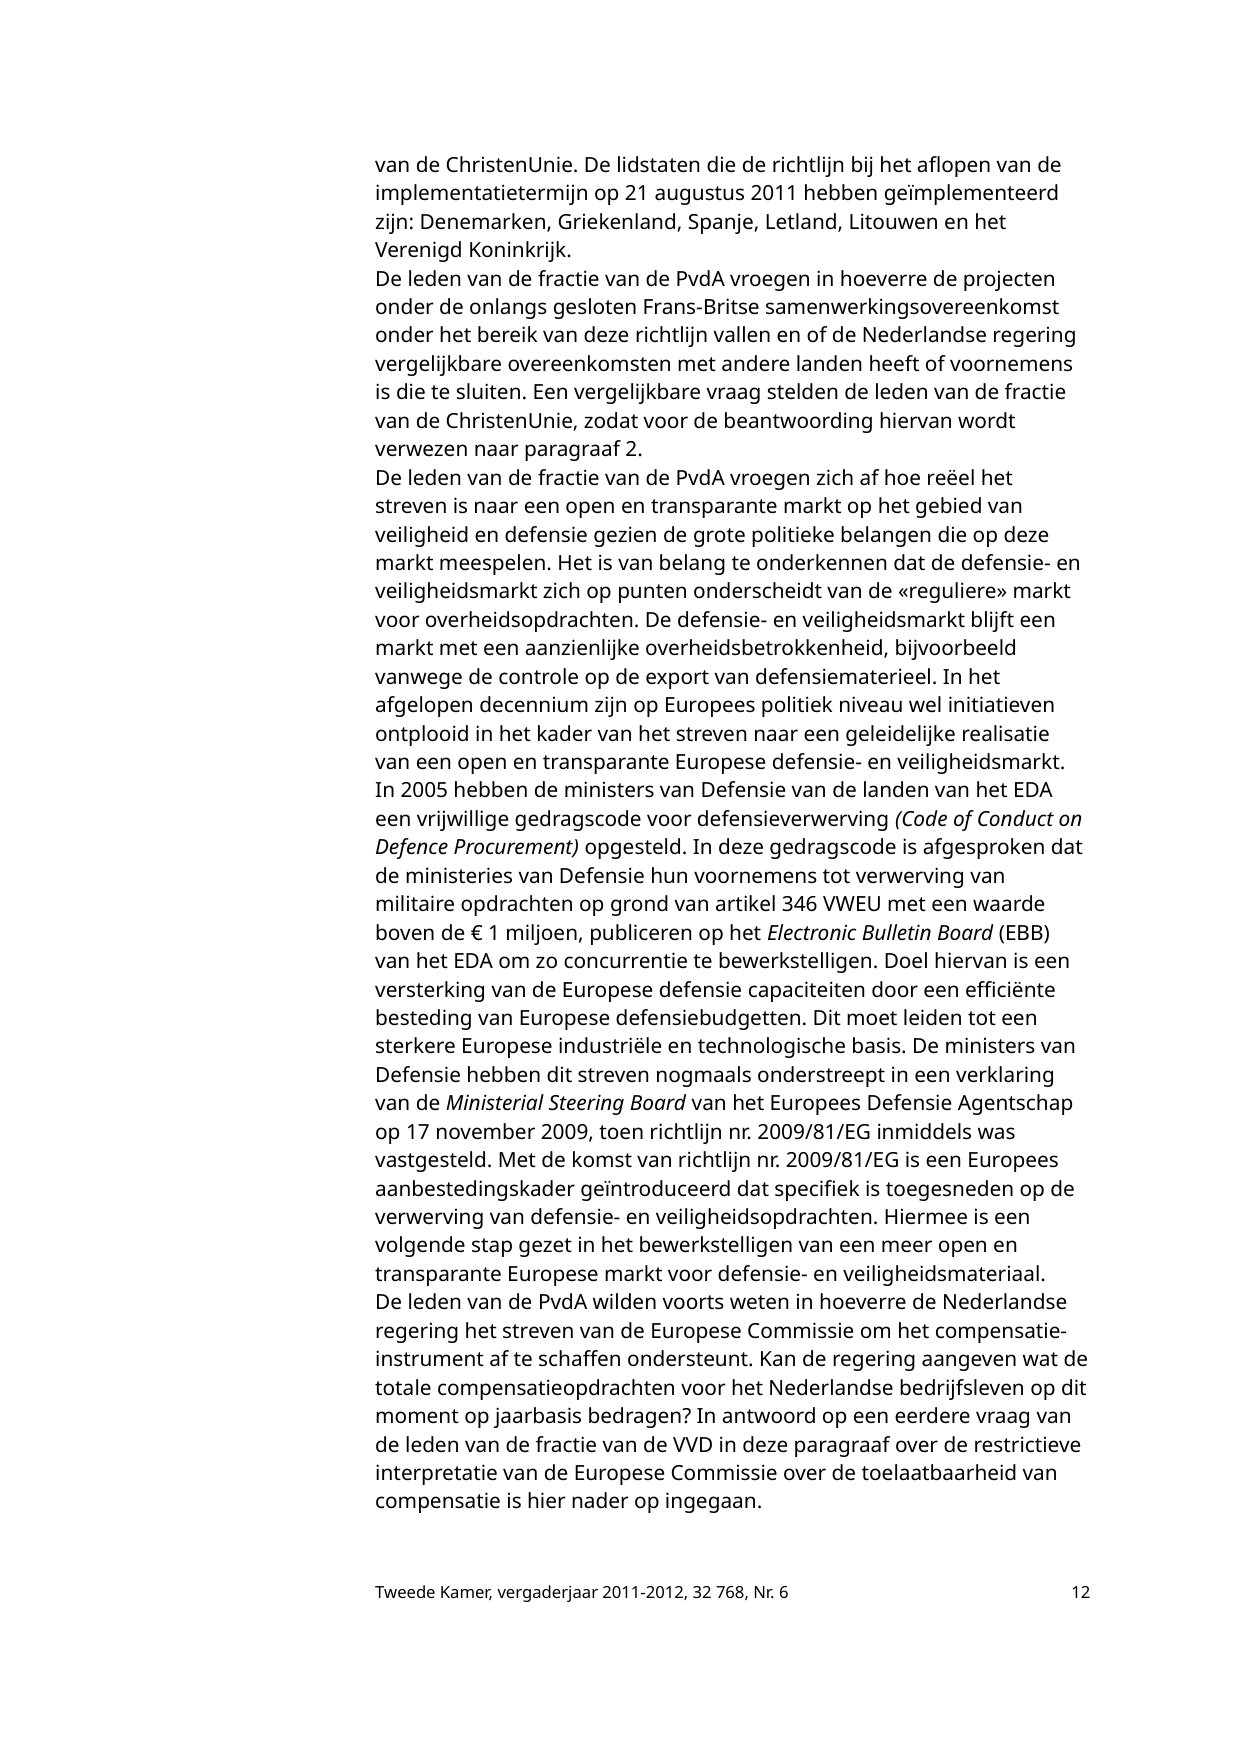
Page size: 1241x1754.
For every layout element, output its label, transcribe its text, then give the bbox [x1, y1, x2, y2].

text van de ChristenUnie. De lidstaten die de richtlijn bij het aflopen van de implementatietermijn op 21 augustus 2011 hebben geïmplementeerd zijn: Denemarken, Griekenland, Spanje, Letland, Litouwen en het Verenigd Koninkrijk. [375, 150, 1090, 264]
text De leden van de fractie van de PvdA vroegen in hoeverre de projecten onder de onlangs gesloten Frans-Britse samenwerkingsovereenkomst onder het bereik van deze richtlijn vallen en of de Nederlandse regering vergelijkbare overeenkomsten met andere landen heeft of voornemens is die te sluiten. Een vergelijkbare vraag stelden de leden van de fractie van de ChristenUnie, zodat voor de beantwoording hiervan wordt verwezen naar paragraaf 2. [375, 264, 1090, 463]
text De leden van de PvdA wilden voorts weten in hoeverre de Nederlandse regering het streven van de Europese Commissie om het compensatie-instrument af te schaffen ondersteunt. Kan de regering aangeven wat de totale compensatieopdrachten voor het Nederlandse bedrijfsleven op dit moment op jaarbasis bedragen? In antwoord op een eerdere vraag van de leden van de fractie van de VVD in deze paragraaf over de restrictieve interpretatie van de Europese Commissie over de toelaatbaarheid van compensatie is hier nader op ingegaan. [375, 1287, 1090, 1515]
text De leden van de fractie van de PvdA vroegen zich af hoe reëel het streven is naar een open en transparante markt op het gebied van veiligheid en defensie gezien de grote politieke belangen die op deze markt meespelen. Het is van belang te onderkennen dat de defensie- en veiligheidsmarkt zich op punten onderscheidt van de «reguliere» markt voor overheidsopdrachten. De defensie- en veiligheidsmarkt blijft een markt met een aanzienlijke overheidsbetrokkenheid, bijvoorbeeld vanwege de controle op de export van defensiematerieel. In het afgelopen decennium zijn op Europees politiek niveau wel initiatieven ontplooid in het kader van het streven naar een geleidelijke realisatie van een open en transparante Europese defensie- en veiligheidsmarkt. In 2005 hebben de ministers van Defensie van de landen van het EDA een vrijwillige gedragscode voor defensieverwerving (Code of Conduct on Defence Procurement) opgesteld. In deze gedragscode is afgesproken dat de ministeries van Defensie hun voornemens tot verwerving van militaire opdrachten op grond van artikel 346 VWEU met een waarde boven de € 1 miljoen, publiceren op het Electronic Bulletin Board (EBB) van het EDA om zo concurrentie te bewerkstelligen. Doel hiervan is een versterking van de Europese defensie capaciteiten door een efficiënte besteding van Europese defensiebudgetten. Dit moet leiden tot een sterkere Europese industriële en technologische basis. De ministers van Defensie hebben dit streven nogmaals onderstreept in een verklaring van de Ministerial Steering Board van het Europees Defensie Agentschap op 17 november 2009, toen richtlijn nr. 2009/81/EG inmiddels was vastgesteld. Met de komst van richtlijn nr. 2009/81/EG is een Europees aanbestedingskader geïntroduceerd dat specifiek is toegesneden op de verwerving van defensie- en veiligheidsopdrachten. Hiermee is een volgende stap gezet in het bewerkstelligen van een meer open en transparante Europese markt voor defensie- en veiligheidsmateriaal. [375, 463, 1090, 1287]
